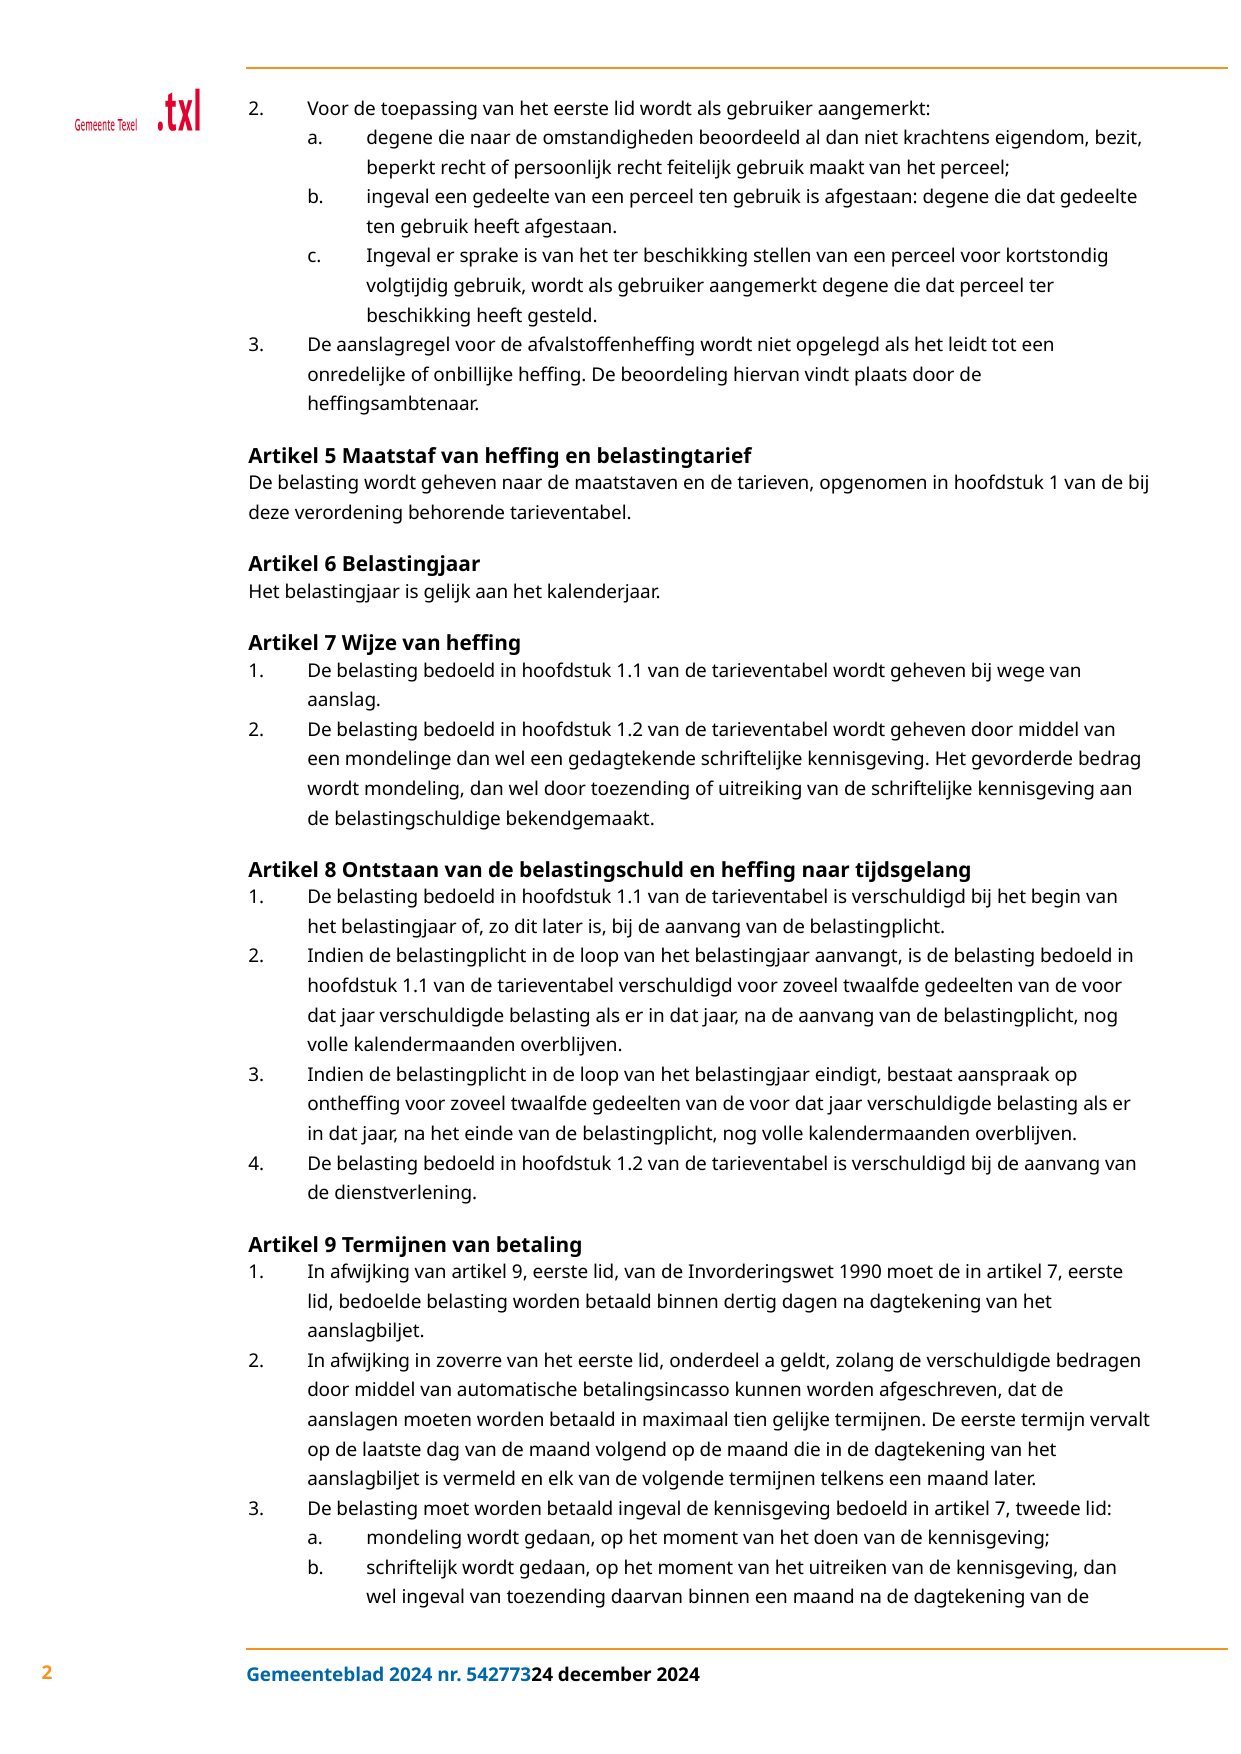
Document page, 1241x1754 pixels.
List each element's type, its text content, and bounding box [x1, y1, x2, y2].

text Het belastingjaar is gelijk aan het kalenderjaar. [248, 578, 1152, 604]
list De belasting bedoeld in hoofdstuk 1.1 van de tarieventabel wordt geheven bij wege van aanslag. [248, 657, 1152, 712]
list De belasting bedoeld in hoofdstuk 1.2 van de tarieventabel wordt geheven door middel van een mondelinge dan wel een gedagtekende schriftelijke kennisgeving. Het gevorderde bedrag wordt mondeling, dan wel door toezending of uitreiking van de schriftelijke kennisgeving aan de belastingschuldige bekendgemaakt. [248, 716, 1152, 830]
list Indien de belastingplicht in de loop van het belastingjaar aanvangt, is de belasting bedoeld in hoofdstuk 1.1 van de tarieventabel verschuldigd voor zoveel twaalfde gedeelten van de voor dat jaar verschuldigde belasting als er in dat jaar, na de aanvang van de belastingplicht, nog volle kalendermaanden overblijven. [248, 943, 1152, 1057]
text Artikel 7 Wijze van heffing [248, 628, 1152, 657]
list De belasting bedoeld in hoofdstuk 1.2 van de tarieventabel is verschuldigd bij de aanvang van de dienstverlening. [248, 1150, 1152, 1205]
list Indien de belastingplicht in de loop van het belastingjaar eindigt, bestaat aanspraak op ontheffing voor zoveel twaalfde gedeelten van de voor dat jaar verschuldigde belasting als er in dat jaar, na het einde van de belastingplicht, nog volle kalendermaanden overblijven. [248, 1061, 1152, 1146]
list Voor de toepassing van het eerste lid wordt als gebruiker aangemerkt: [248, 95, 1152, 121]
list De belasting bedoeld in hoofdstuk 1.1 van de tarieventabel is verschuldigd bij het begin van het belastingjaar of, zo dit later is, bij de aanvang van de belastingplicht. [248, 883, 1152, 939]
list ingeval een gedeelte van een perceel ten gebruik is afgestaan: degene die dat gedeelte ten gebruik heeft afgestaan. [307, 183, 1152, 239]
list In afwijking in zoverre van het eerste lid, onderdeel a geldt, zolang de verschuldigde bedragen door middel van automatische betalingsincasso kunnen worden afgeschreven, dat de aanslagen moeten worden betaald in maximaal tien gelijke termijnen. De eerste termijn vervalt op de laatste dag van de maand volgend op de maand die in de dagtekening van het aanslagbiljet is vermeld en elk van de volgende termijnen telkens een maand later. [248, 1347, 1152, 1491]
list De aanslagregel voor de afvalstoffenheffing wordt niet opgelegd als het leidt tot een onredelijke of onbillijke heffing. De beoordeling hiervan vindt plaats door de heffingsambtenaar. [248, 331, 1152, 416]
picture [41, 47, 231, 172]
list degene die naar de omstandigheden beoordeeld al dan niet krachtens eigendom, bezit, beperkt recht of persoonlijk recht feitelijk gebruik maakt van het perceel; [307, 124, 1152, 180]
list In afwijking van artikel 9, eerste lid, van de Invorderingswet 1990 moet de in artikel 7, eerste lid, bedoelde belasting worden betaald binnen dertig dagen na dagtekening van het aanslagbiljet. [248, 1258, 1152, 1343]
text Artikel 9 Termijnen van betaling [248, 1230, 1152, 1258]
list De belasting moet worden betaald ingeval de kennisgeving bedoeld in artikel 7, tweede lid: [248, 1495, 1152, 1521]
list mondeling wordt gedaan, op het moment van het doen van de kennisgeving; [307, 1524, 1152, 1550]
text Artikel 5 Maatstaf van heffing en belastingtarief [248, 441, 1152, 469]
list schriftelijk wordt gedaan, op het moment van het uitreiken van de kennisgeving, dan wel ingeval van toezending daarvan binnen een maand na de dagtekening van de [307, 1554, 1152, 1609]
text De belasting wordt geheven naar de maatstaven en de tarieven, opgenomen in hoofdstuk 1 van de bij deze verordening behorende tarieventabel. [248, 469, 1152, 525]
list Ingeval er sprake is van het ter beschikking stellen van een perceel voor kortstondig volgtijdig gebruik, wordt als gebruiker aangemerkt degene die dat perceel ter beschikking heeft gesteld. [307, 243, 1152, 328]
text Artikel 6 Belastingjaar [248, 549, 1152, 578]
text Artikel 8 Ontstaan van de belastingschuld en heffing naar tijdsgelang [248, 855, 1152, 883]
